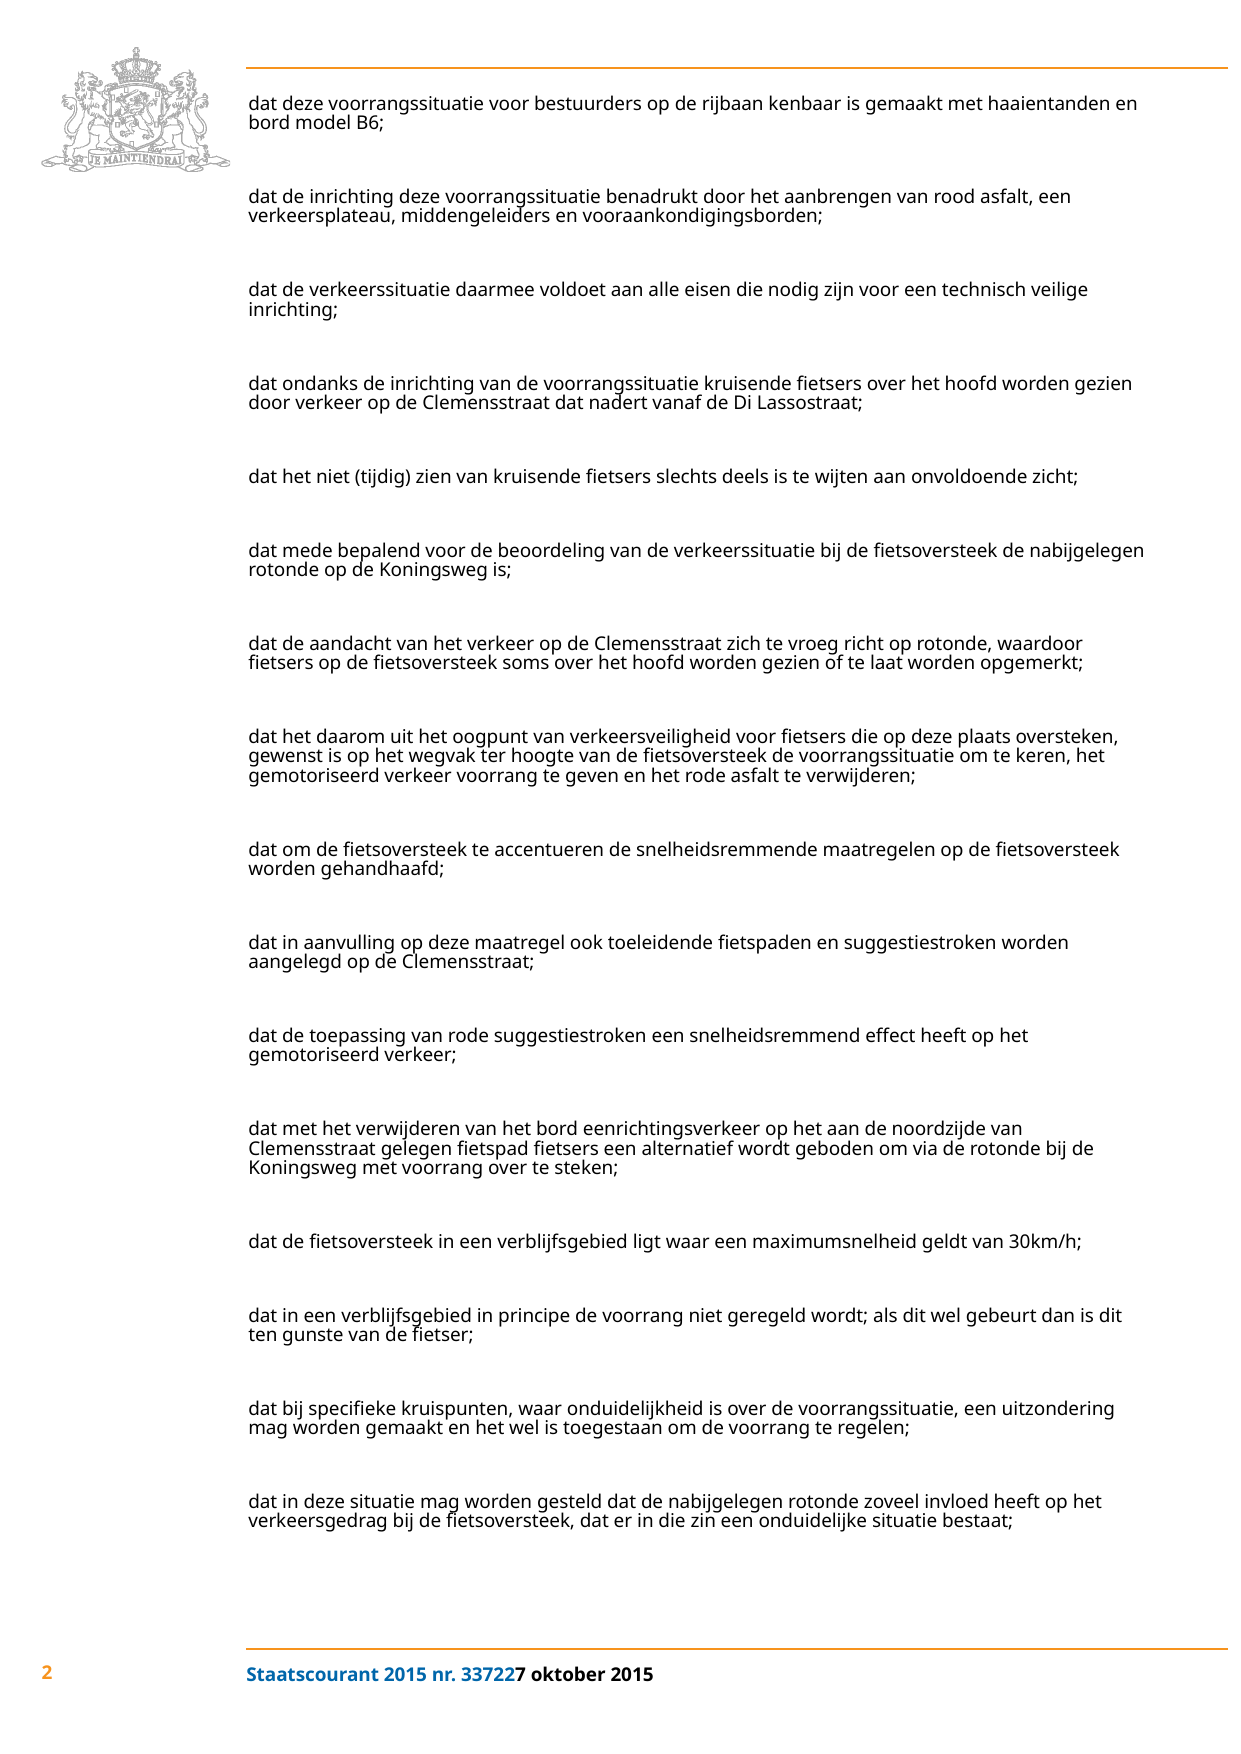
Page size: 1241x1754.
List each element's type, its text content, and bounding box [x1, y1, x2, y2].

text dat de inrichting deze voorrangssituatie benadrukt door het aanbrengen van rood asfalt, een verkeersplateau, middengeleiders en vooraankondigingsborden; [248, 188, 1152, 227]
text dat in een verblijfsgebied in principe de voorrang niet geregeld wordt; als dit wel gebeurt dan is dit ten gunste van de fietser; [248, 1307, 1152, 1345]
text dat de verkeerssituatie daarmee voldoet aan alle eisen die nodig zijn voor een technisch veilige inrichting; [248, 281, 1152, 320]
text dat bij specifieke kruispunten, waar onduidelijkheid is over de voorrangssituatie, een uitzondering mag worden gemaakt en het wel is toegestaan om de voorrang te regelen; [248, 1400, 1152, 1438]
text dat in deze situatie mag worden gesteld dat de nabijgelegen rotonde zoveel invloed heeft op het verkeersgedrag bij de fietsoversteek, dat er in die zin een onduidelijke situatie bestaat; [248, 1493, 1152, 1532]
text dat de aandacht van het verkeer op de Clemensstraat zich te vroeg richt op rotonde, waardoor fietsers op de fietsoversteek soms over het hoofd worden gezien of te laat worden opgemerkt; [248, 635, 1152, 673]
text dat mede bepalend voor de beoordeling van de verkeerssituatie bij de fietsoversteek de nabijgelegen rotonde op de Koningsweg is; [248, 542, 1152, 580]
text dat ondanks de inrichting van de voorrangssituatie kruisende fietsers over het hoofd worden gezien door verkeer op de Clemensstraat dat nadert vanaf de Di Lassostraat; [248, 374, 1152, 413]
text dat het daarom uit het oogpunt van verkeersveiligheid voor fietsers die op deze plaats oversteken, gewenst is op het wegvak ter hoogte van de fietsoversteek de voorrangssituatie om te keren, het gemotoriseerd verkeer voorrang te geven en het rode asfalt te verwijderen; [248, 728, 1152, 786]
text dat met het verwijderen van het bord eenrichtingsverkeer op het aan de noordzijde van Clemensstraat gelegen fietspad fietsers een alternatief wordt geboden om via de rotonde bij de Koningsweg met voorrang over te steken; [248, 1120, 1152, 1178]
text dat de toepassing van rode suggestiestroken een snelheidsremmend effect heeft op het gemotoriseerd verkeer; [248, 1027, 1152, 1066]
text dat het niet (tijdig) zien van kruisende fietsers slechts deels is te wijten aan onvoldoende zicht; [248, 468, 1152, 487]
text dat deze voorrangssituatie voor bestuurders op de rijbaan kenbaar is gemaakt met haaientanden en bord model B6; [248, 95, 1152, 133]
picture [41, 47, 231, 172]
text dat de fietsoversteek in een verblijfsgebied ligt waar een maximumsnelheid geldt van 30km/h; [248, 1233, 1152, 1252]
text dat in aanvulling op deze maatregel ook toeleidende fietspaden en suggestiestroken worden aangelegd op de Clemensstraat; [248, 934, 1152, 972]
text dat om de fietsoversteek te accentueren de snelheidsremmende maatregelen op de fietsoversteek worden gehandhaafd; [248, 841, 1152, 879]
